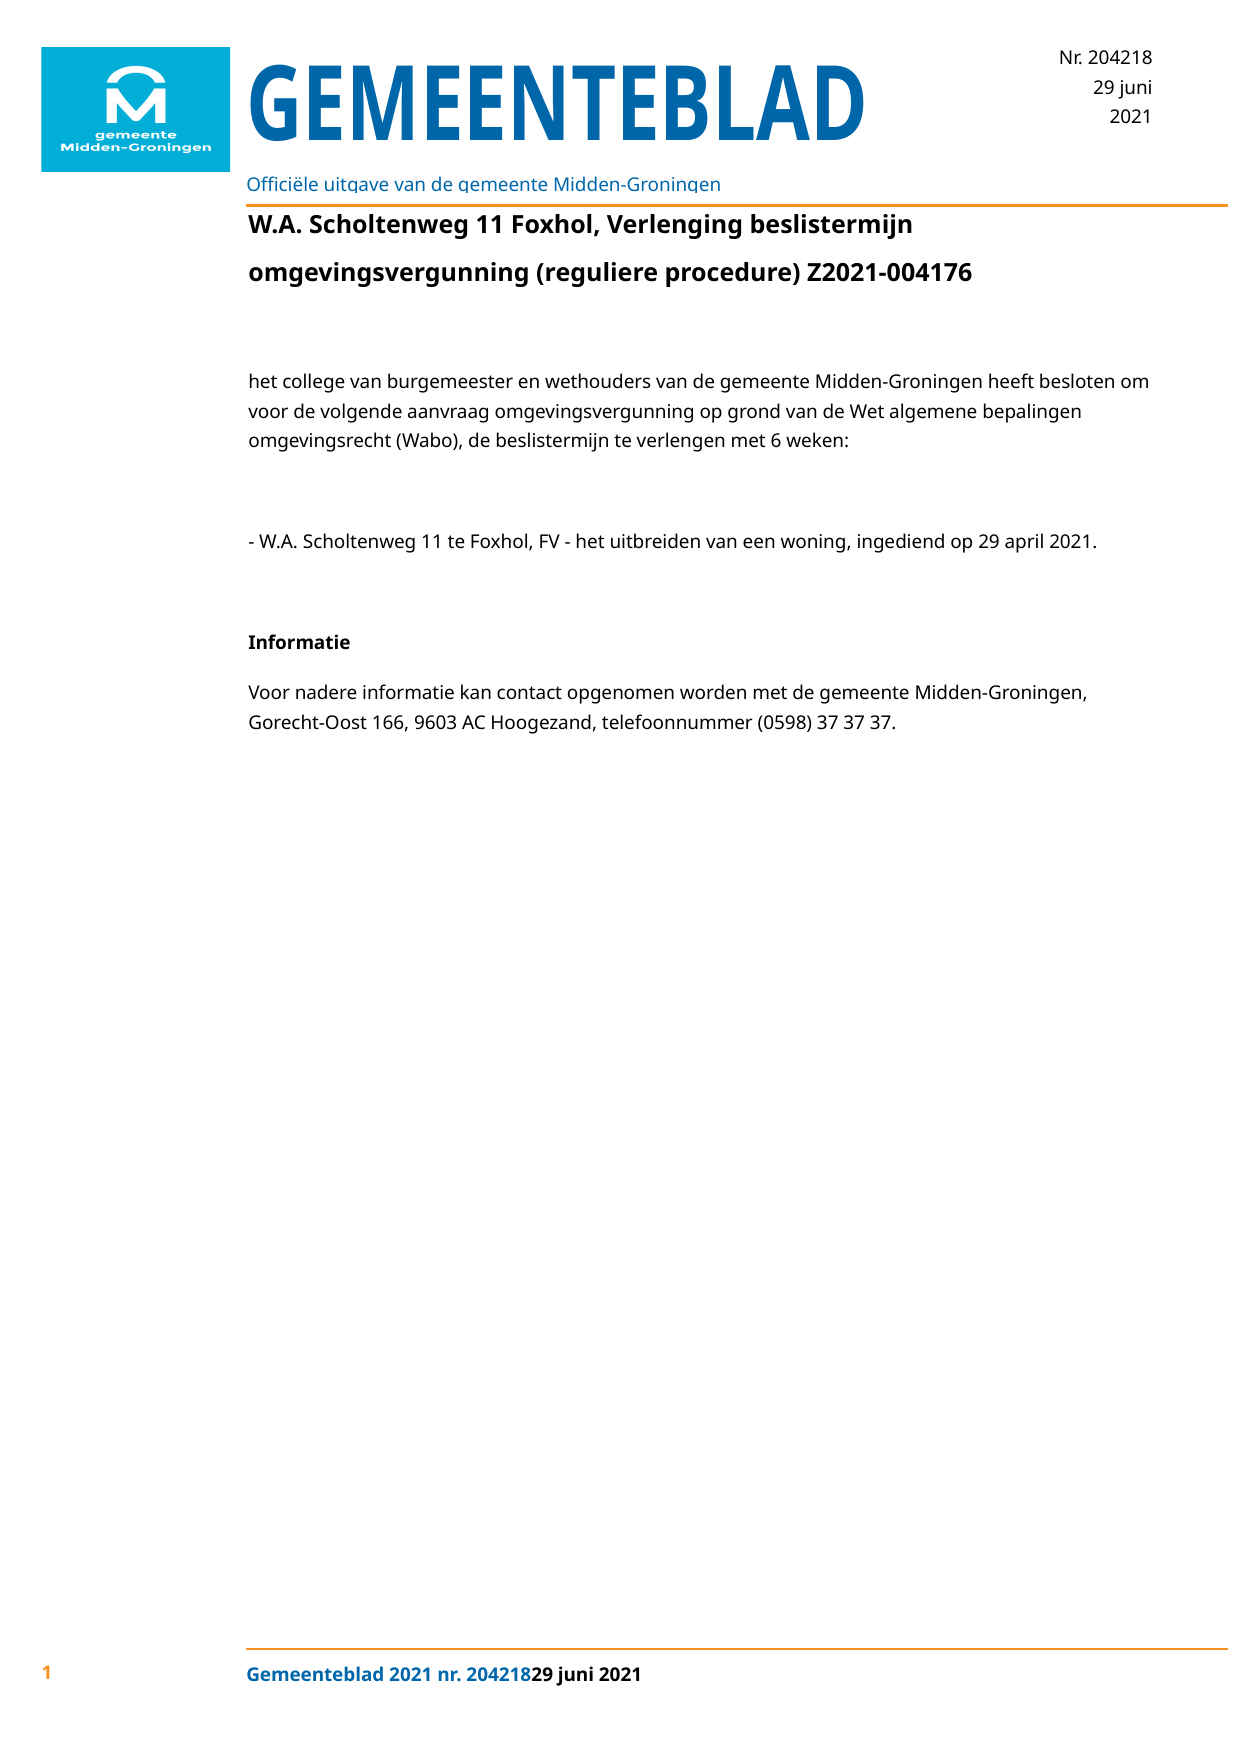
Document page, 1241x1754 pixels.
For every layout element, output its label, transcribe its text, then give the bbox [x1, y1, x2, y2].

text Informatie [248, 629, 1152, 655]
picture [108, 66, 164, 82]
text Voor nadere informatie kan contact opgenomen worden met de gemeente Midden-Groningen, Gorecht-Oost 166, 9603 AC Hoogezand, telefoonnummer (0598) 37 37 37. [248, 679, 1152, 735]
text W.A. Scholtenweg 11 Foxhol, Verlenging beslistermijn omgevingsvergunning (reguliere procedure) Z2021-004176 [248, 207, 1152, 288]
text het college van burgemeester en wethouders van de gemeente Midden-Groningen heeft besloten om voor de volgende aanvraag omgevingsvergunning op grond van de Wet algemene bepalingen omgevingsrecht (Wabo), de beslistermijn te verlengen met 6 weken: [248, 368, 1152, 453]
text - W.A. Scholtenweg 11 te Foxhol, FV - het uitbreiden van een woning, ingediend op 29 april 2021. [248, 528, 1152, 554]
picture [107, 89, 165, 122]
picture [184, 146, 190, 153]
